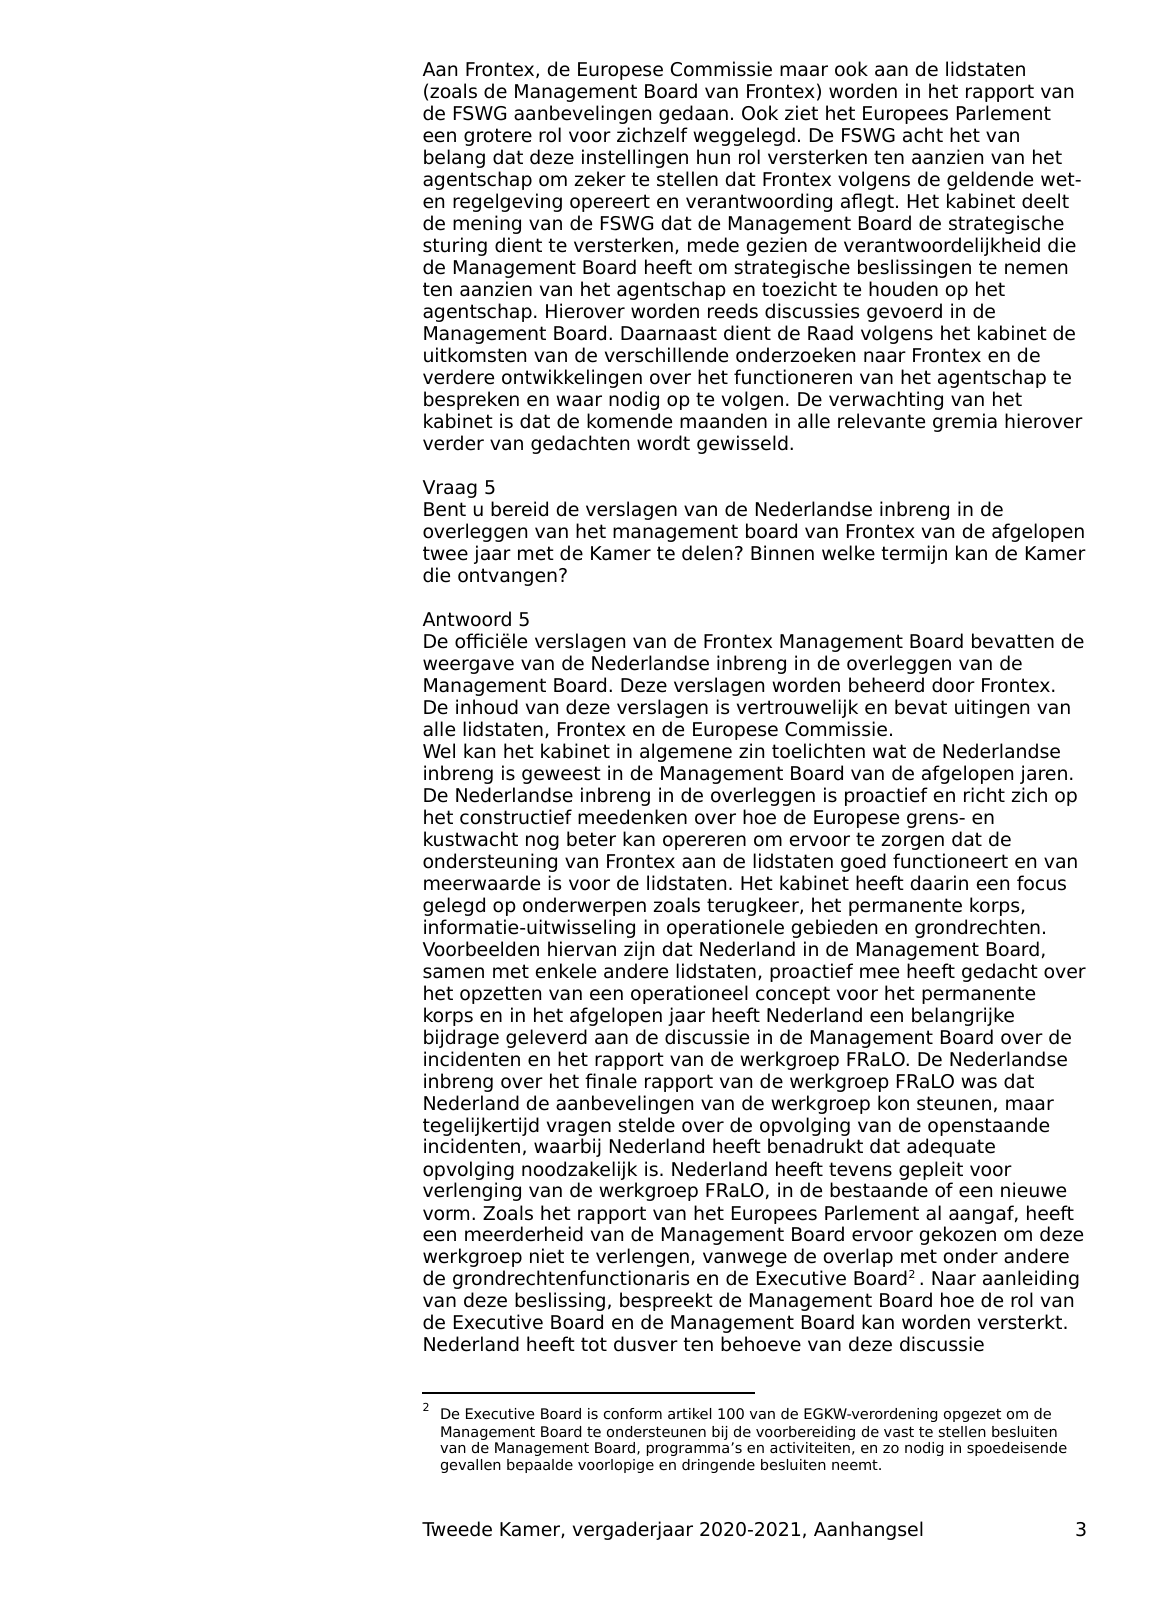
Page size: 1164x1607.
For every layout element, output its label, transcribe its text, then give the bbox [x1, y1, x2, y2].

text De Executive Board is conform artikel 100 van de EGKW-verordening opgezet om de Management Board te ondersteunen bij de voorbereiding de vast te stellen besluiten van de Management Board, programma’s en activiteiten, en zo nodig in spoedeisende gevallen bepaalde voorlopige en dringende besluiten neemt. [422, 1402, 1087, 1474]
text Wel kan het kabinet in algemene zin toelichten wat de Nederlandse inbreng is geweest in de Management Board van de afgelopen jaren. De Nederlandse inbreng in de overleggen is proactief en richt zich op het constructief meedenken over hoe de Europese grens- en kustwacht nog beter kan opereren om ervoor te zorgen dat de ondersteuning van Frontex aan de lidstaten goed functioneert en van meerwaarde is voor de lidstaten. Het kabinet heeft daarin een focus gelegd op onderwerpen zoals terugkeer, het permanente korps, informatie-uitwisseling in operationele gebieden en grondrechten. Voorbeelden hiervan zijn dat Nederland in de Management Board, samen met enkele andere lidstaten, proactief mee heeft gedacht over het opzetten van een operationeel concept voor het permanente korps en in het afgelopen jaar heeft Nederland een belangrijke bijdrage geleverd aan de discussie in de Management Board over de incidenten en het rapport van de werkgroep FRaLO. De Nederlandse inbreng over het finale rapport van de werkgroep FRaLO was dat Nederland de aanbevelingen van de werkgroep kon steunen, maar tegelijkertijd vragen stelde over de opvolging van de openstaande incidenten, waarbij Nederland heeft benadrukt dat adequate opvolging noodzakelijk is. Nederland heeft tevens gepleit voor verlenging van de werkgroep FRaLO, in de bestaande of een nieuwe vorm. Zoals het rapport van het Europees Parlement al aangaf, heeft een meerderheid van de Management Board ervoor gekozen om deze werkgroep niet te verlengen, vanwege de overlap met onder andere de grondrechtenfunctionaris en de Executive Board. Naar aanleiding van deze beslissing, bespreekt de Management Board hoe de rol van de Executive Board en de Management Board kan worden versterkt. Nederland heeft tot dusver ten behoeve van deze discussie [422, 741, 1087, 1356]
text Aan Frontex, de Europese Commissie maar ook aan de lidstaten (zoals de Management Board van Frontex) worden in het rapport van de FSWG aanbevelingen gedaan. Ook ziet het Europees Parlement een grotere rol voor zichzelf weggelegd. De FSWG acht het van belang dat deze instellingen hun rol versterken ten aanzien van het agentschap om zeker te stellen dat Frontex volgens de geldende wet- en regelgeving opereert en verantwoording aflegt. Het kabinet deelt de mening van de FSWG dat de Management Board de strategische sturing dient te versterken, mede gezien de verantwoordelijkheid die de Management Board heeft om strategische beslissingen te nemen ten aanzien van het agentschap en toezicht te houden op het agentschap. Hierover worden reeds discussies gevoerd in de Management Board. Daarnaast dient de Raad volgens het kabinet de uitkomsten van de verschillende onderzoeken naar Frontex en de verdere ontwikkelingen over het functioneren van het agentschap te bespreken en waar nodig op te volgen. De verwachting van het kabinet is dat de komende maanden in alle relevante gremia hierover verder van gedachten wordt gewisseld. [422, 59, 1087, 455]
text De officiële verslagen van de Frontex Management Board bevatten de weergave van de Nederlandse inbreng in de overleggen van de Management Board. Deze verslagen worden beheerd door Frontex. De inhoud van deze verslagen is vertrouwelijk en bevat uitingen van alle lidstaten, Frontex en de Europese Commissie. [422, 631, 1087, 741]
text Vraag 5 [422, 477, 1087, 499]
text Bent u bereid de verslagen van de Nederlandse inbreng in de overleggen van het management board van Frontex van de afgelopen twee jaar met de Kamer te delen? Binnen welke termijn kan de Kamer die ontvangen? [422, 499, 1087, 587]
text Antwoord 5 [422, 609, 1087, 631]
